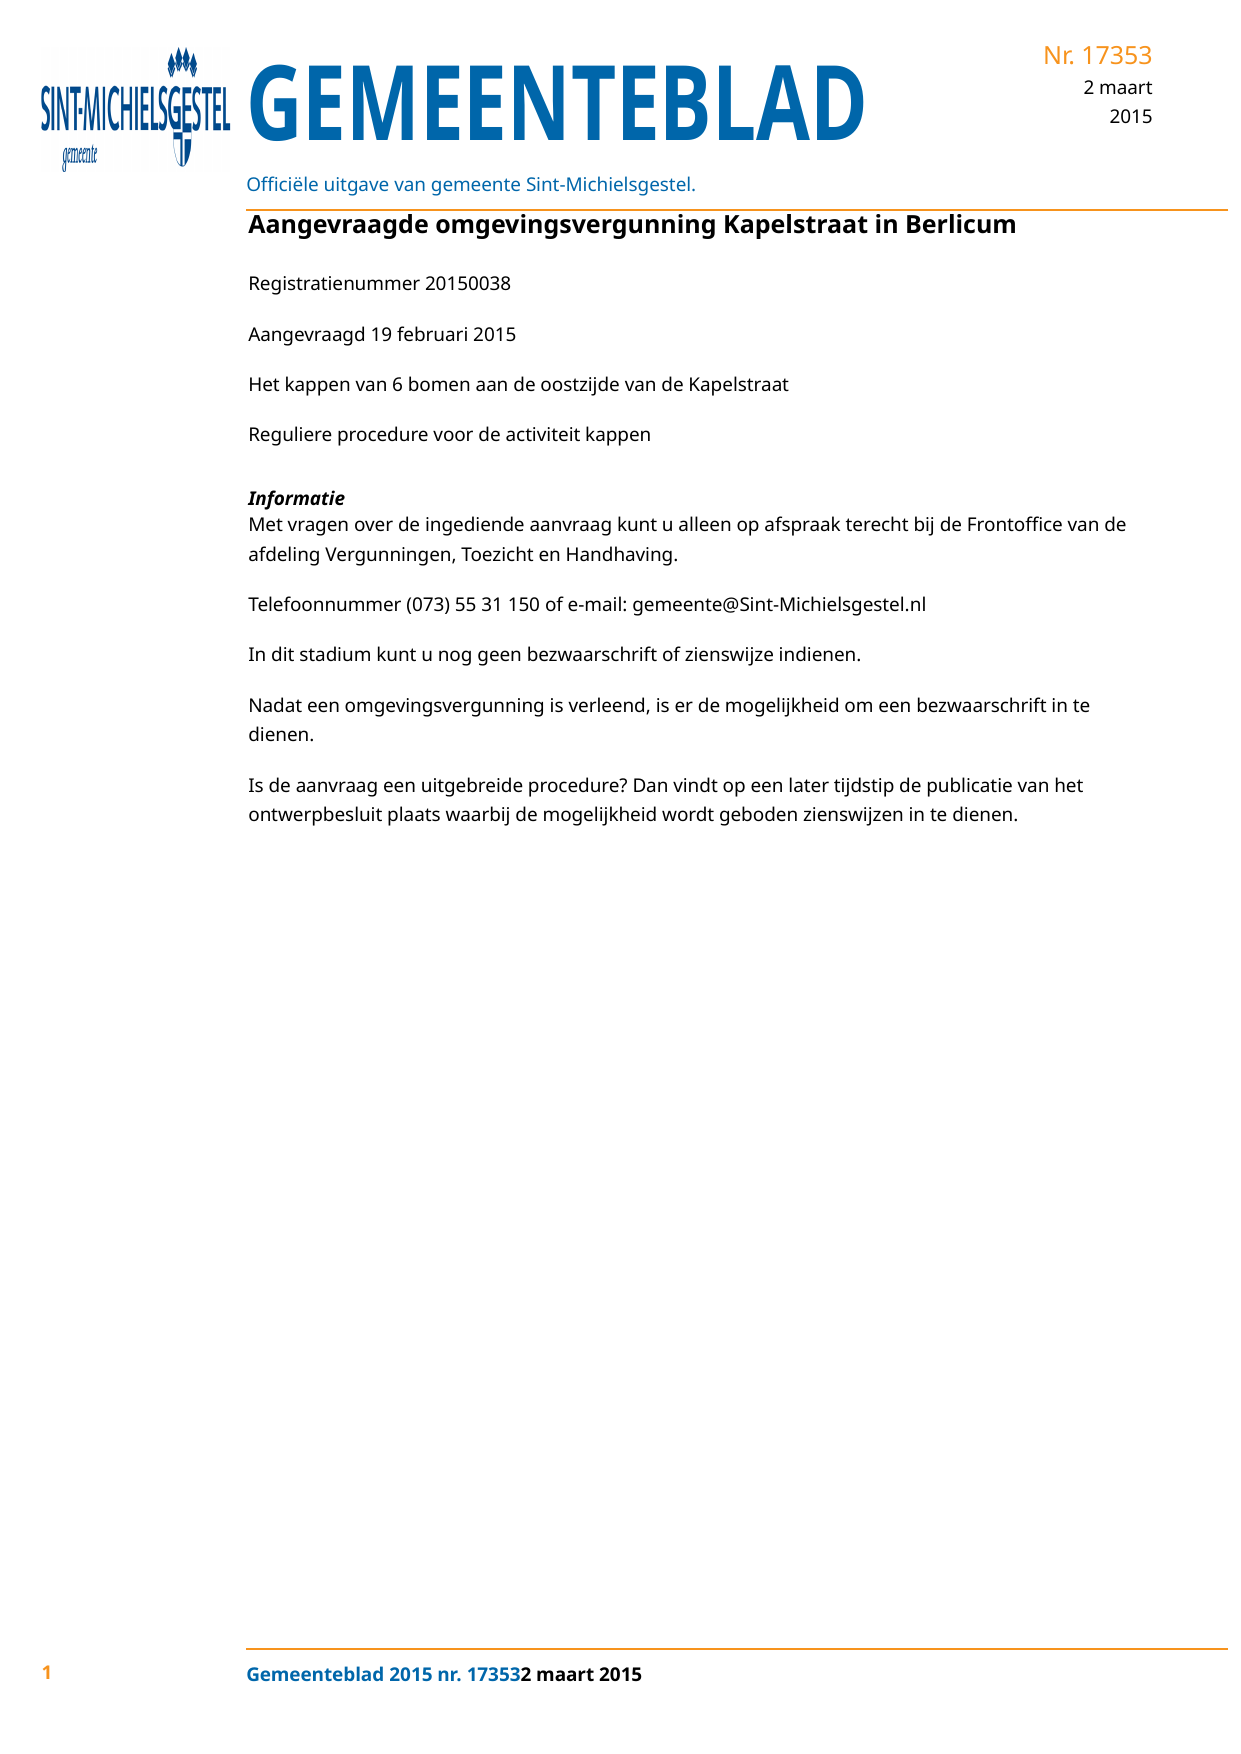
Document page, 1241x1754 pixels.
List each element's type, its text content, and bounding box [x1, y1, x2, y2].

text Reguliere procedure voor de activiteit kappen [248, 422, 1152, 447]
text Registratienummer 20150038 [248, 270, 1152, 296]
text In dit stadium kunt u nog geen bezwaarschrift of zienswijze indienen. [248, 642, 1152, 667]
text Aangevraagde omgevingsvergunning Kapelstraat in Berlicum [248, 211, 1152, 241]
picture [41, 47, 231, 172]
text Is de aanvraag een uitgebreide procedure? Dan vindt op een later tijdstip de publicatie van het ontwerpbesluit plaats waarbij de mogelijkheid wordt geboden zienswijzen in te dienen. [248, 772, 1152, 827]
text Met vragen over de ingediende aanvraag kunt u alleen op afspraak terecht bij de Frontoffice van de afdeling Vergunningen, Toezicht en Handhaving. [248, 511, 1152, 567]
text Informatie [248, 486, 1152, 511]
text Nadat een omgevingsvergunning is verleend, is er de mogelijkheid om een bezwaarschrift in te dienen. [248, 692, 1152, 747]
text Telefoonnummer (073) 55 31 150 of e-mail: gemeente@Sint-Michielsgestel.nl [248, 591, 1152, 617]
text Aangevraagd 19 februari 2015 [248, 321, 1152, 346]
text Het kappen van 6 bomen aan de oostzijde van de Kapelstraat [248, 371, 1152, 397]
